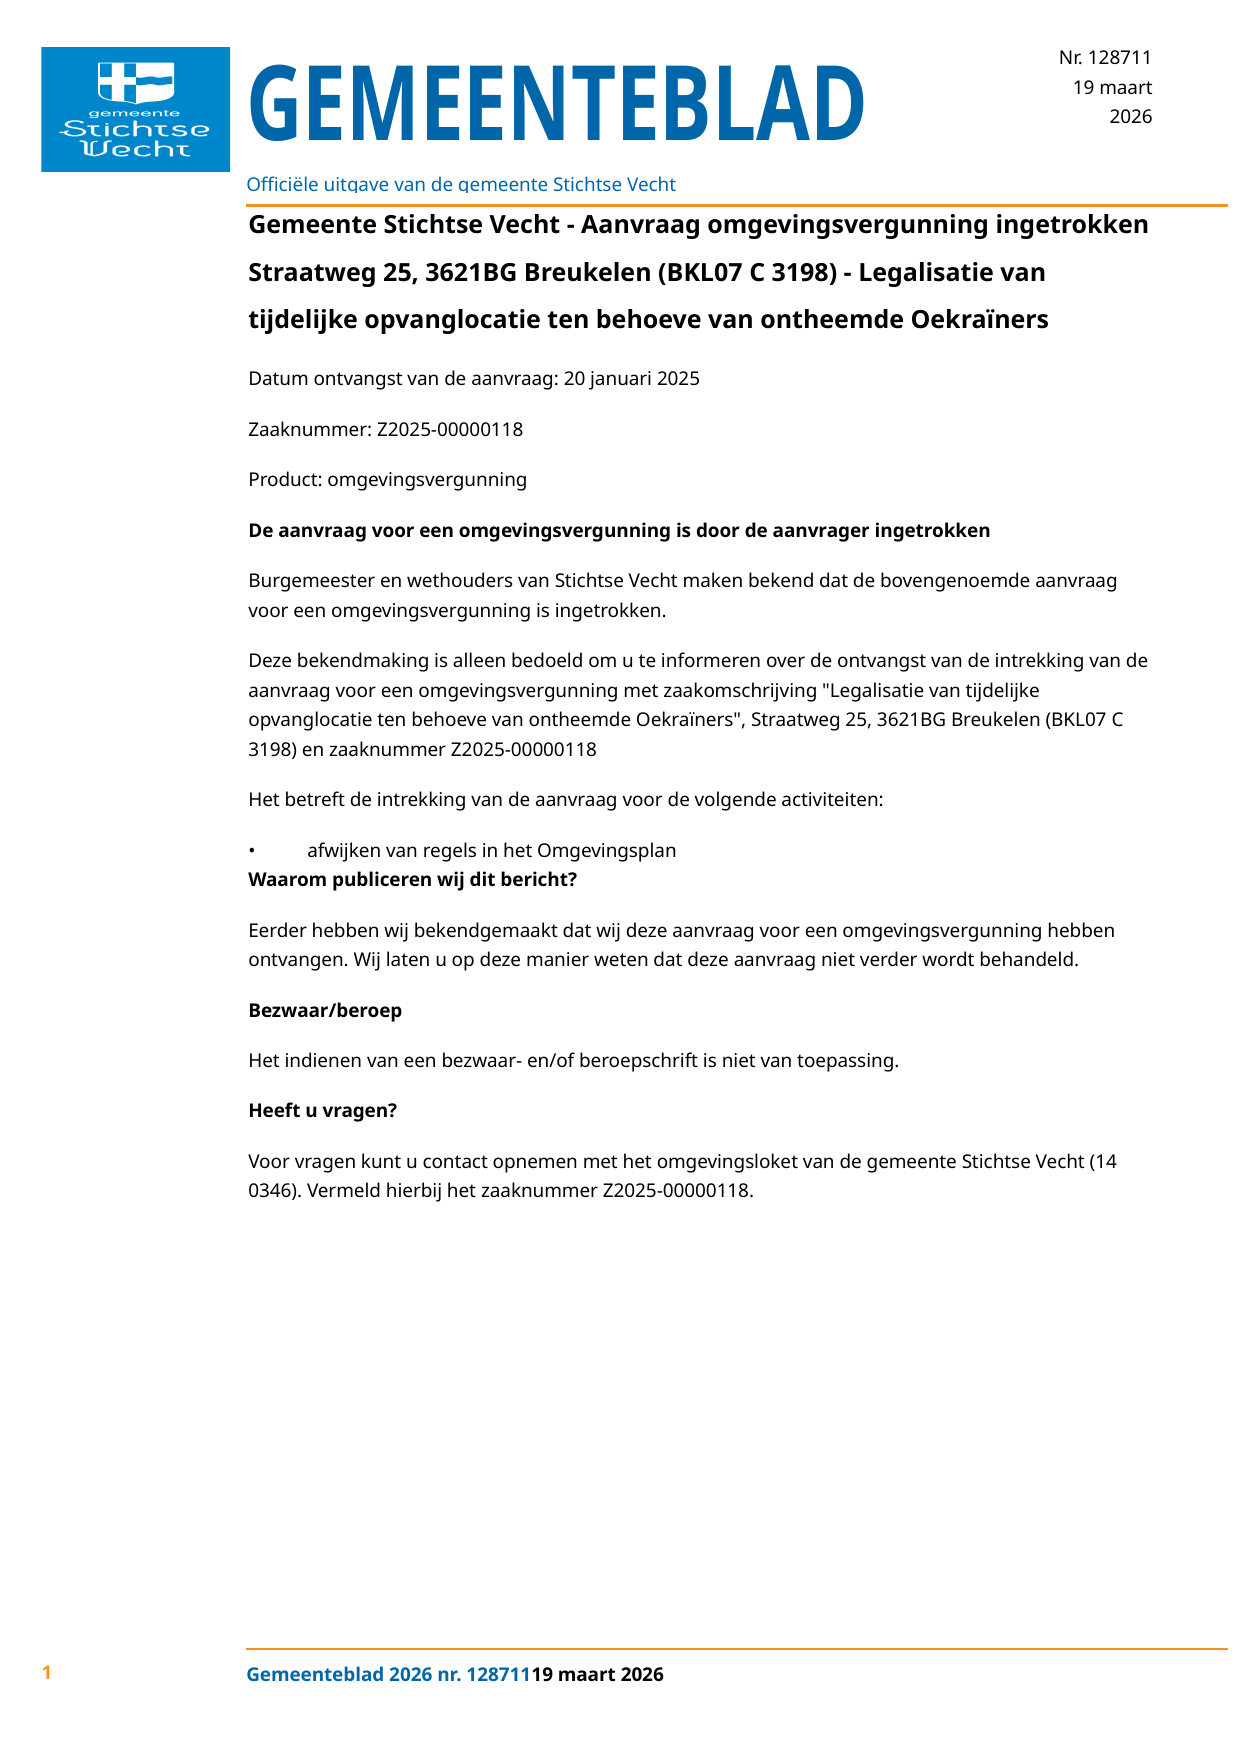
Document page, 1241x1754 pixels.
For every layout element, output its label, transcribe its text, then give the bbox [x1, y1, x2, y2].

text Bezwaar/beroep [248, 997, 1152, 1022]
text Datum ontvangst van de aanvraag: 20 januari 2025 [248, 366, 1152, 391]
text Waarom publiceren wij dit bericht? [248, 866, 1152, 892]
text De aanvraag voor een omgevingsvergunning is door de aanvrager ingetrokken [248, 517, 1152, 542]
text Het betreft de intrekking van de aanvraag voor de volgende activiteiten: [248, 786, 1152, 812]
text Het indienen van een bezwaar- en/of beroepschrift is niet van toepassing. [248, 1047, 1152, 1073]
list afwijken van regels in het Omgevingsplan [248, 837, 1152, 862]
picture [137, 63, 174, 103]
text Heeft u vragen? [248, 1098, 1152, 1123]
text Gemeente Stichtse Vecht - Aanvraag omgevingsvergunning ingetrokken Straatweg 25, 3621BG Breukelen (BKL07 C 3198) - Legalisatie van tijdelijke opvanglocatie ten behoeve van ontheemde Oekraïners [248, 207, 1152, 336]
picture [99, 63, 135, 101]
text Eerder hebben wij bekendgemaakt dat wij deze aanvraag voor een omgevingsvergunning hebben ontvangen. Wij laten u op deze manier weten dat deze aanvraag niet verder wordt behandeld. [248, 917, 1152, 972]
text Voor vragen kunt u contact opnemen met het omgevingsloket van de gemeente Stichtse Vecht (14 0346). Vermeld hierbij het zaaknummer Z2025-00000118. [248, 1148, 1152, 1203]
text Burgemeester en wethouders van Stichtse Vecht maken bekend dat de bovengenoemde aanvraag voor een omgevingsvergunning is ingetrokken. [248, 567, 1152, 622]
text Zaaknummer: Z2025-00000118 [248, 416, 1152, 442]
text Product: omgevingsvergunning [248, 466, 1152, 492]
text Deze bekendmaking is alleen bedoeld om u te informeren over de ontvangst van de intrekking van de aanvraag voor een omgevingsvergunning met zaakomschrijving "Legalisatie van tijdelijke opvanglocatie ten behoeve van ontheemde Oekraïners", Straatweg 25, 3621BG Breukelen (BKL07 C 3198) en zaaknummer Z2025-00000118 [248, 647, 1152, 762]
